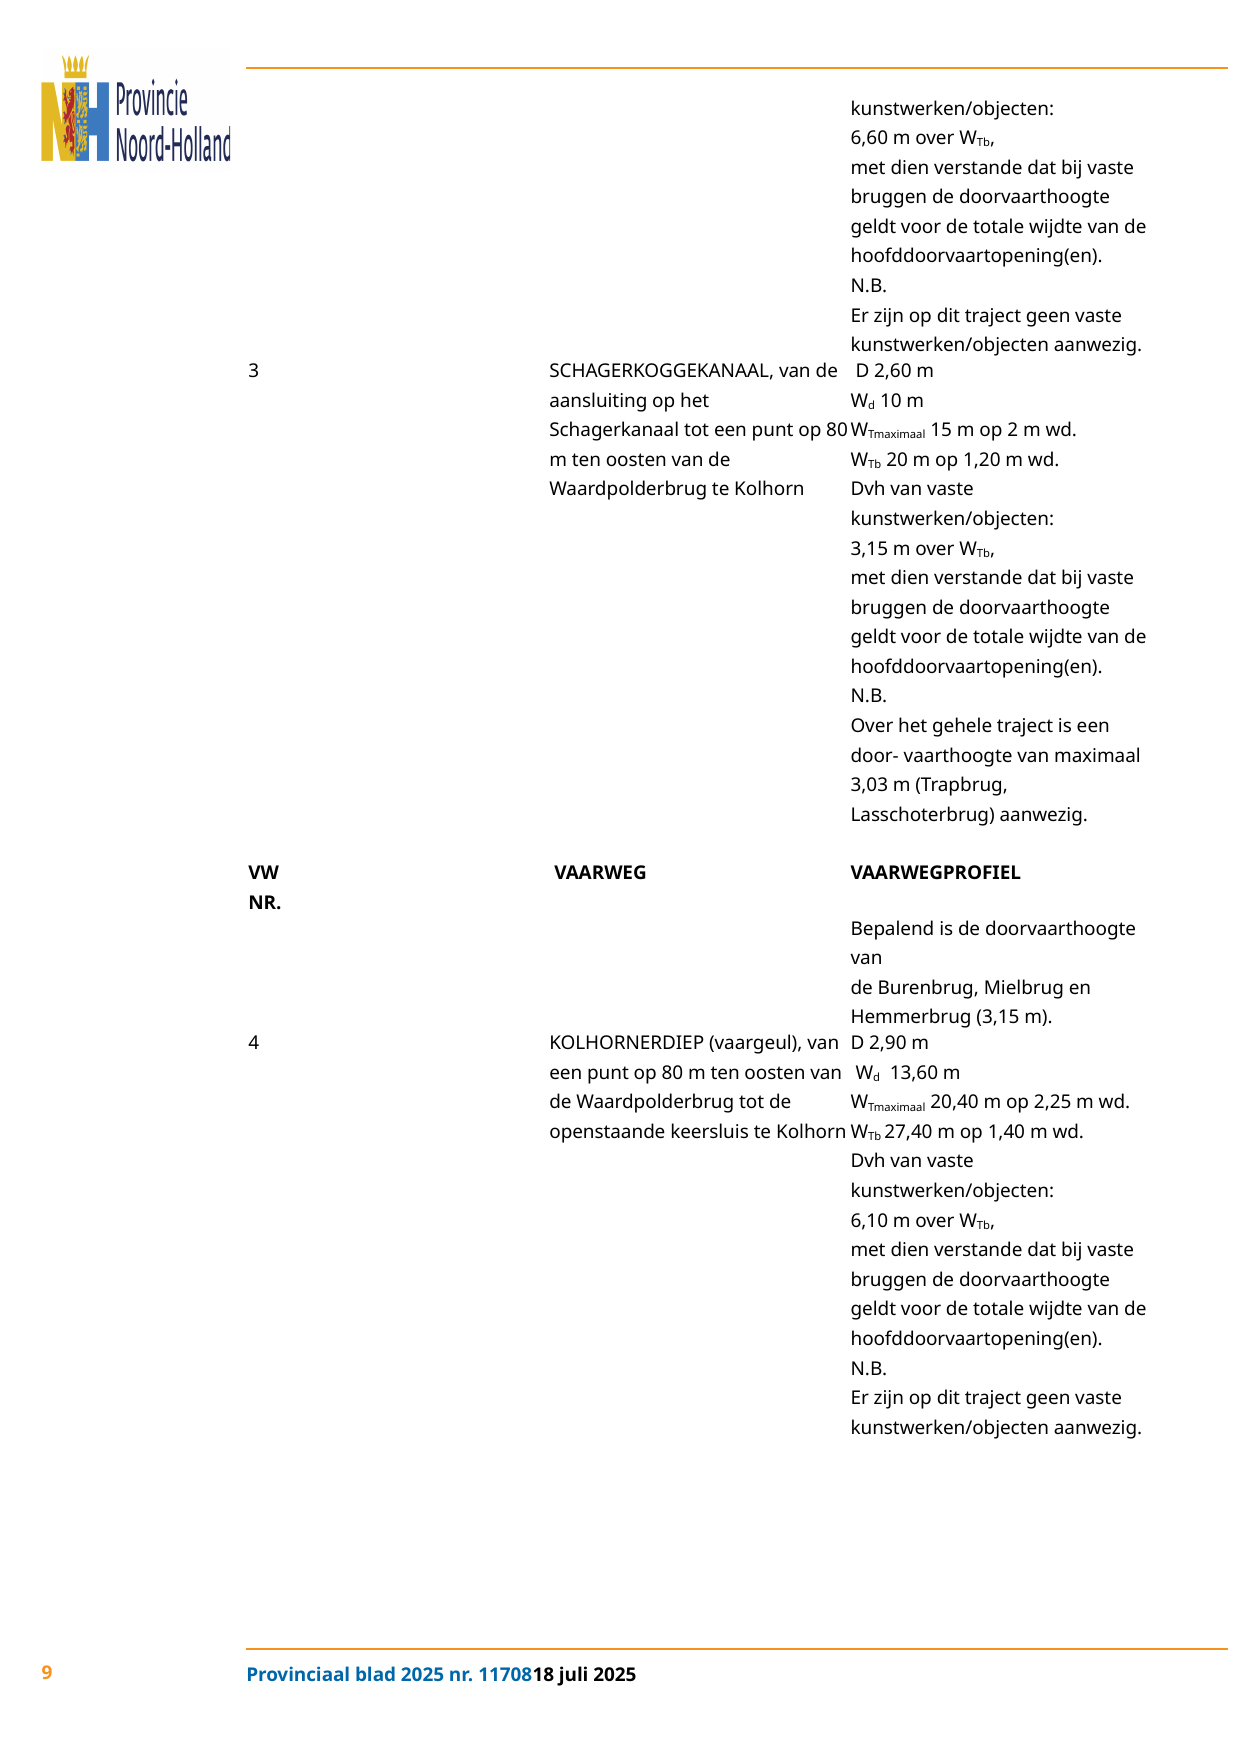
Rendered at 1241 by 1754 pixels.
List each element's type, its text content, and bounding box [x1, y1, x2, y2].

table_cell 3 [248, 357, 549, 827]
table_cell SCHAGERKOGGEKANAAL, van de aansluiting op het Schagerkanaal tot een punt op 80 m ten oosten van de Waardpolderbrug te Kolhorn [549, 357, 850, 827]
table_header VAARWEGPROFIEL [850, 860, 1152, 915]
table_cell KOLHORNERDIEP (vaargeul), van een punt op 80 m ten oosten van de Waardpolderbrug tot de openstaande keersluis te Kolhorn [549, 1029, 850, 1440]
picture [41, 47, 231, 172]
table_cell [248, 95, 549, 357]
table_cell kunstwerken/objecten: 6,60 m over WTb, met dien verstande dat bij vaste bruggen de doorvaarthoogte geldt voor de totale wijdte van de hoofddoorvaartopening(en). N.B. Er zijn op dit traject geen vaste kunstwerken/objecten aanwezig. [850, 95, 1152, 357]
table_header VW NR. [248, 860, 549, 915]
table_cell 4 [248, 1029, 549, 1440]
table_cell [549, 95, 850, 357]
table_cell D 2,60 m Wd 10 m WTmaximaal 15 m op 2 m wd. WTb 20 m op 1,20 m wd. Dvh van vaste kunstwerken/objecten: 3,15 m over WTb, met dien verstande dat bij vaste bruggen de doorvaarthoogte geldt voor de totale wijdte van de hoofddoorvaartopening(en). N.B. Over het gehele traject is een door- vaarthoogte van maximaal 3,03 m (Trapbrug, Lasschoterbrug) aanwezig. [850, 357, 1152, 827]
table_cell Bepalend is de doorvaarthoogte van de Burenbrug, Mielbrug en Hemmerbrug (3,15 m). [850, 915, 1152, 1029]
table_cell D 2,90 m Wd 13,60 m WTmaximaal 20,40 m op 2,25 m wd. WTb 27,40 m op 1,40 m wd. Dvh van vaste kunstwerken/objecten: 6,10 m over WTb, met dien verstande dat bij vaste bruggen de doorvaarthoogte geldt voor de totale wijdte van de hoofddoorvaartopening(en). N.B. Er zijn op dit traject geen vaste kunstwerken/objecten aanwezig. [850, 1029, 1152, 1440]
table_header VAARWEG [549, 860, 850, 915]
table_cell [248, 915, 549, 1029]
table_cell [549, 915, 850, 1029]
